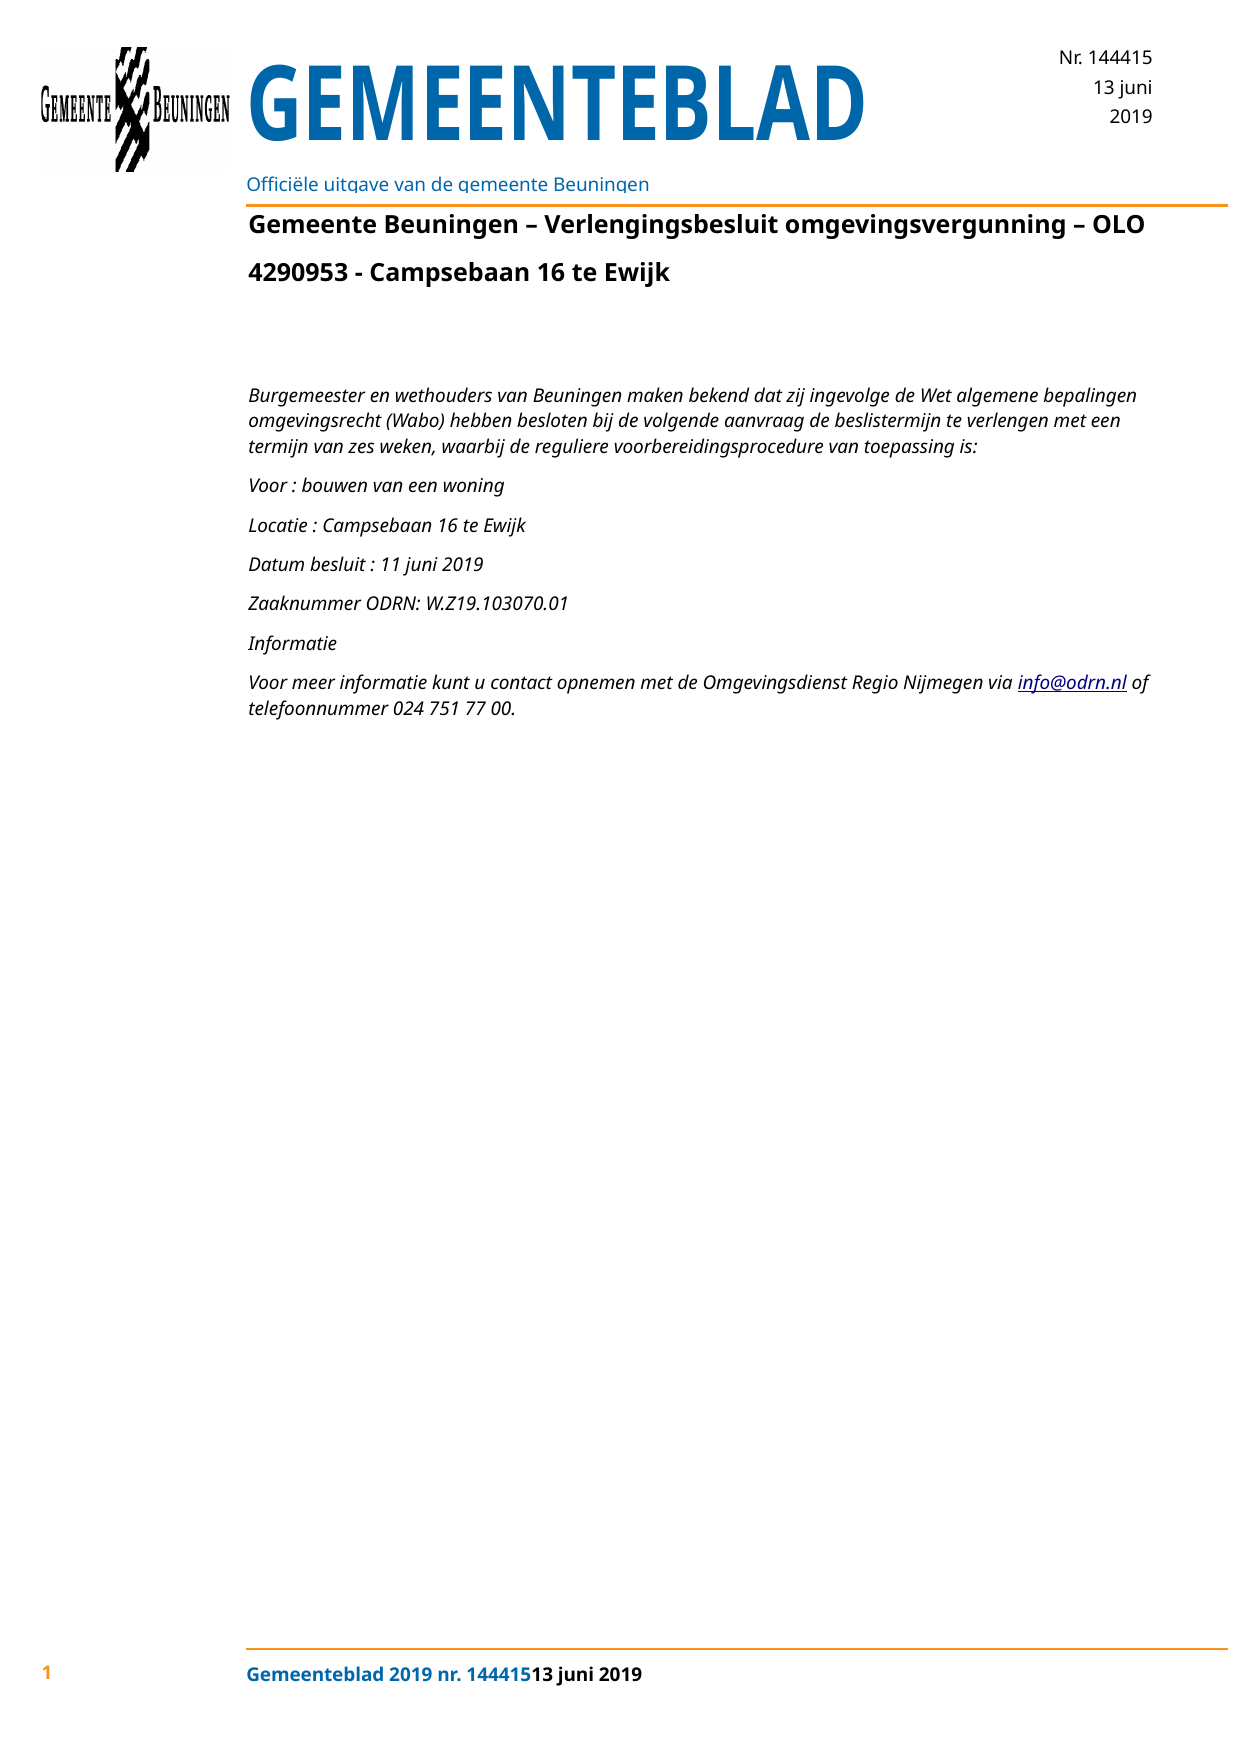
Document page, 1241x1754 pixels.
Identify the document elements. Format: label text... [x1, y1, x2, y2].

text Burgemeester en wethouders van Beuningen maken bekend dat zij ingevolge de Wet algemene bepalingen omgevingsrecht (Wabo) hebben besloten bij de volgende aanvraag de beslistermijn te verlengen met een termijn van zes weken, waarbij de reguliere voorbereidingsprocedure van toepassing is: [248, 382, 1152, 459]
text Locatie : Campsebaan 16 te Ewijk [248, 512, 1152, 538]
text Datum besluit : 11 juni 2019 [248, 551, 1152, 577]
text Zaaknummer ODRN: W.Z19.103070.01 [248, 590, 1152, 616]
text Voor : bouwen van een woning [248, 473, 1152, 498]
text Voor meer informatie kunt u contact opnemen met de Omgevingsdienst Regio Nijmegen via info@odrn.nl of telefoonnummer 024 751 77 00. [248, 669, 1152, 720]
picture [41, 47, 231, 172]
text Informatie [248, 630, 1152, 655]
text Gemeente Beuningen – Verlengingsbesluit omgevingsvergunning – OLO 4290953 - Campsebaan 16 te Ewijk [248, 207, 1152, 288]
